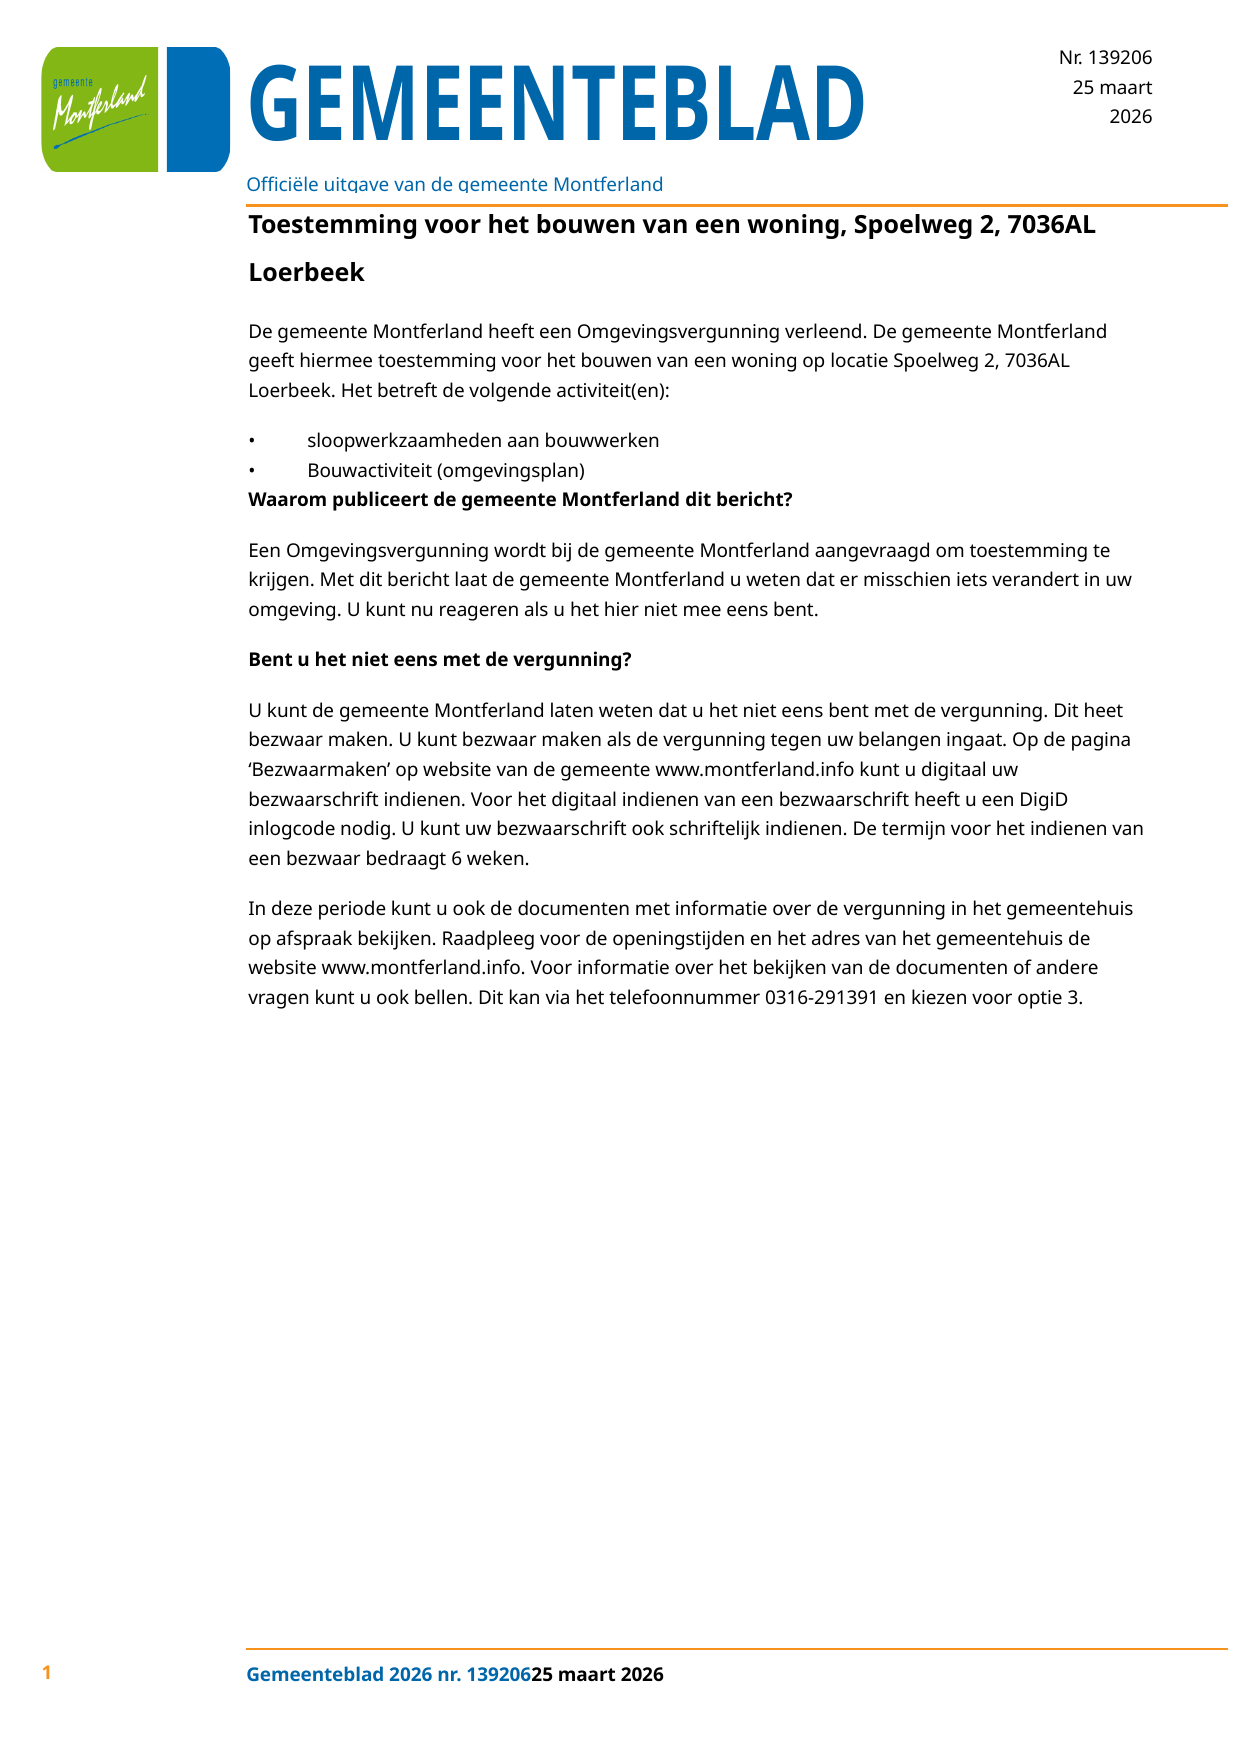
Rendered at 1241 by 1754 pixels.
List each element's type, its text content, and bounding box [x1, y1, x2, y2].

text Waarom publiceert de gemeente Montferland dit bericht? [248, 487, 1152, 512]
text Bent u het niet eens met de vergunning? [248, 647, 1152, 672]
picture [41, 47, 231, 172]
list sloopwerkzaamheden aan bouwwerken [248, 427, 1152, 453]
text Een Omgevingsvergunning wordt bij de gemeente Montferland aangevraagd om toestemming te krijgen. Met dit bericht laat de gemeente Montferland u weten dat er misschien iets verandert in uw omgeving. U kunt nu reageren als u het hier niet mee eens bent. [248, 537, 1152, 622]
text U kunt de gemeente Montferland laten weten dat u het niet eens bent met de vergunning. Dit heet bezwaar maken. U kunt bezwaar maken als de vergunning tegen uw belangen ingaat. Op de pagina ‘Bezwaarmaken’ op website van de gemeente www.montferland.info kunt u digitaal uw bezwaarschrift indienen. Voor het digitaal indienen van een bezwaarschrift heeft u een DigiD inlogcode nodig. U kunt uw bezwaarschrift ook schriftelijk indienen. De termijn voor het indienen van een bezwaar bedraagt 6 weken. [248, 697, 1152, 871]
text De gemeente Montferland heeft een Omgevingsvergunning verleend. De gemeente Montferland geeft hiermee toestemming voor het bouwen van een woning op locatie Spoelweg 2, 7036AL Loerbeek. Het betreft de volgende activiteit(en): [248, 318, 1152, 403]
text In deze periode kunt u ook de documenten met informatie over de vergunning in het gemeentehuis op afspraak bekijken. Raadpleeg voor de openingstijden en het adres van het gemeentehuis de website www.montferland.info. Voor informatie over het bekijken van de documenten of andere vragen kunt u ook bellen. Dit kan via het telefoonnummer 0316-291391 en kiezen voor optie 3. [248, 895, 1152, 1010]
list Bouwactiviteit (omgevingsplan) [248, 457, 1152, 483]
text Toestemming voor het bouwen van een woning, Spoelweg 2, 7036AL Loerbeek [248, 207, 1152, 288]
